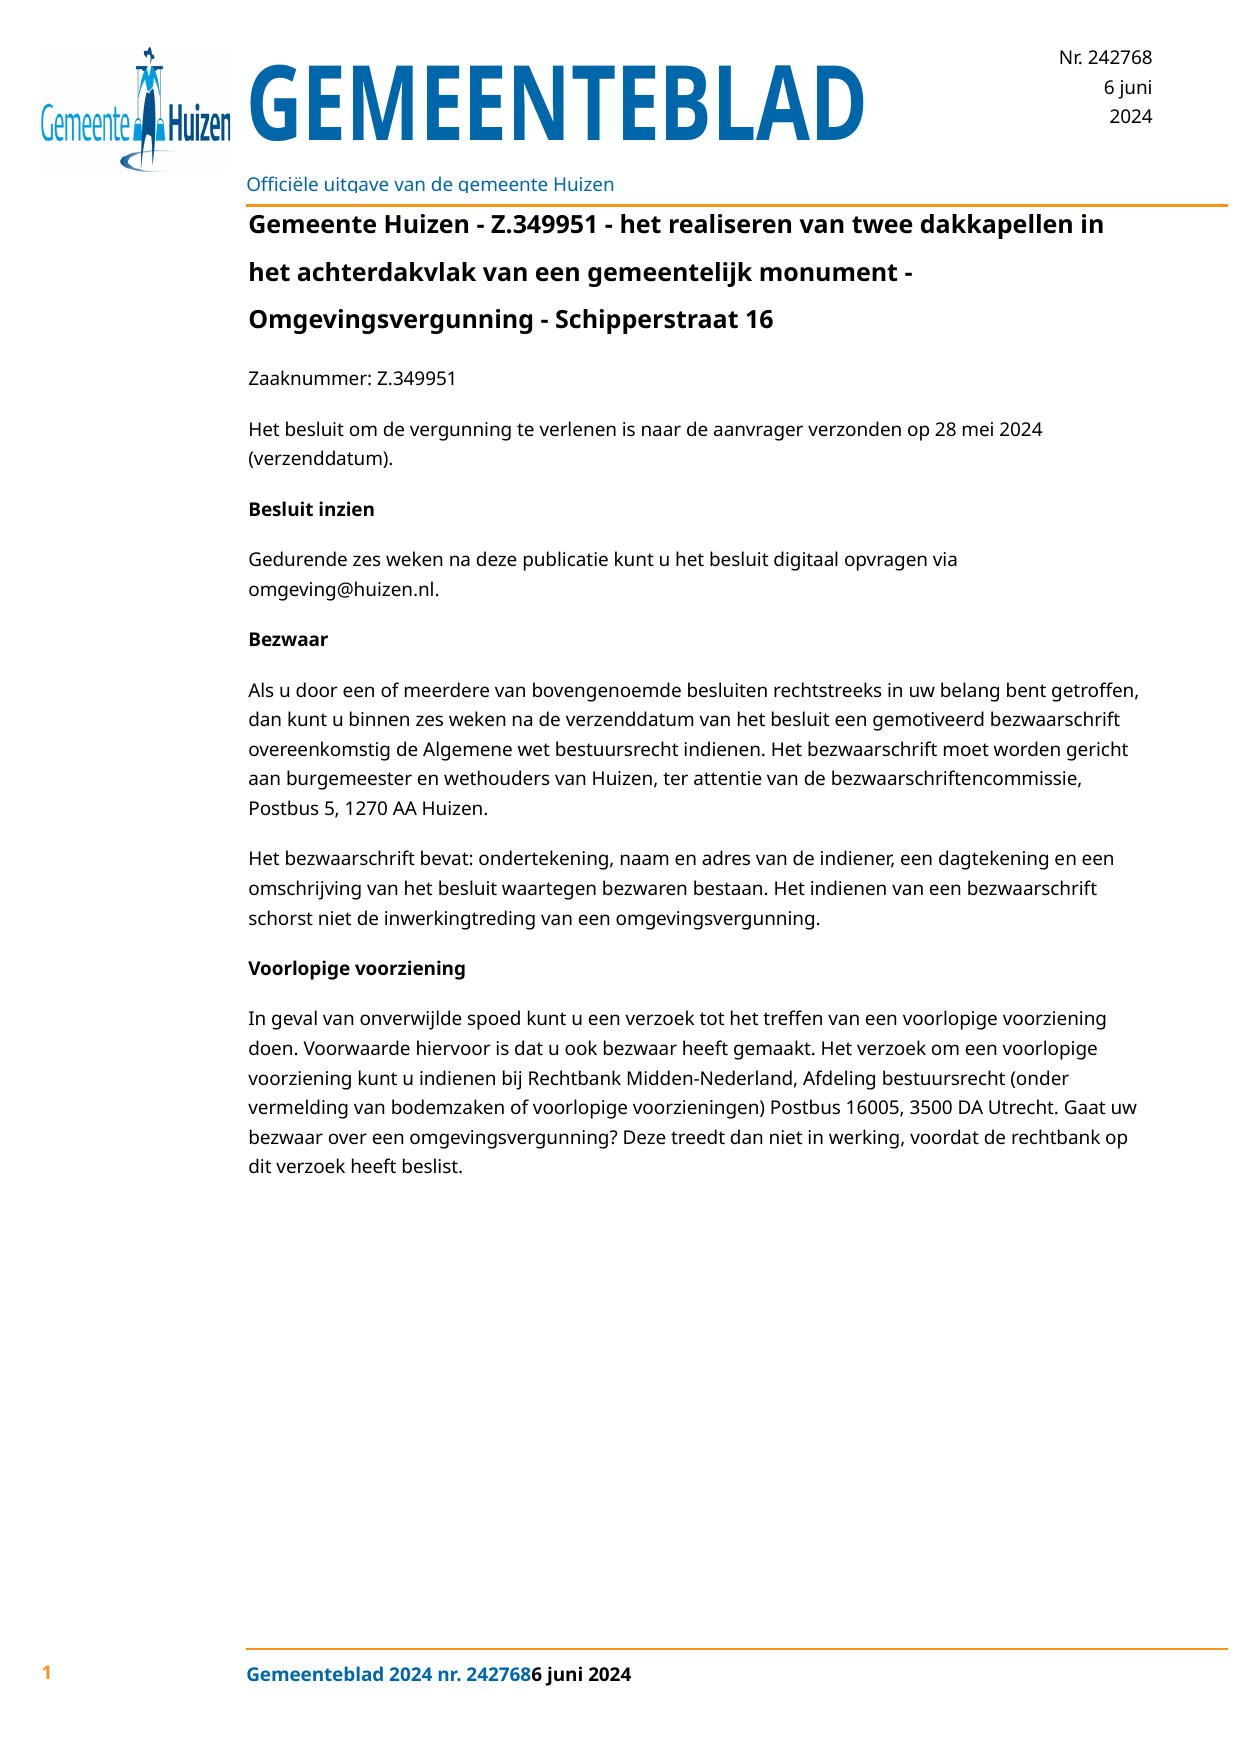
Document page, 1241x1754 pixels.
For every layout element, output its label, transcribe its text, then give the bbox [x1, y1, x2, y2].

picture [41, 47, 231, 172]
text Het besluit om de vergunning te verlenen is naar de aanvrager verzonden op 28 mei 2024 (verzenddatum). [248, 416, 1152, 471]
text Gedurende zes weken na deze publicatie kunt u het besluit digitaal opvragen via omgeving@huizen.nl. [248, 546, 1152, 602]
text Besluit inzien [248, 496, 1152, 522]
text In geval van onverwijlde spoed kunt u een verzoek tot het treffen van een voorlopige voorziening doen. Voorwaarde hiervoor is dat u ook bezwaar heeft gemaakt. Het verzoek om een voorlopige voorziening kunt u indienen bij Rechtbank Midden-Nederland, Afdeling bestuursrecht (onder vermelding van bodemzaken of voorlopige voorzieningen) Postbus 16005, 3500 DA Utrecht. Gaat uw bezwaar over een omgevingsvergunning? Deze treedt dan niet in werking, voordat de rechtbank op dit verzoek heeft beslist. [248, 1006, 1152, 1179]
text Het bezwaarschrift bevat: ondertekening, naam en adres van de indiener, een dagtekening en een omschrijving van het besluit waartegen bezwaren bestaan. Het indienen van een bezwaarschrift schorst niet de inwerkingtreding van een omgevingsvergunning. [248, 846, 1152, 930]
text Zaaknummer: Z.349951 [248, 366, 1152, 391]
text Bezwaar [248, 626, 1152, 652]
text Als u door een of meerdere van bovengenoemde besluiten rechtstreeks in uw belang bent getroffen, dan kunt u binnen zes weken na de verzenddatum van het besluit een gemotiveerd bezwaarschrift overeenkomstig de Algemene wet bestuursrecht indienen. Het bezwaarschrift moet worden gericht aan burgemeester en wethouders van Huizen, ter attentie van de bezwaarschriftencommissie, Postbus 5, 1270 AA Huizen. [248, 677, 1152, 821]
text Gemeente Huizen - Z.349951 - het realiseren van twee dakkapellen in het achterdakvlak van een gemeentelijk monument - Omgevingsvergunning - Schipperstraat 16 [248, 207, 1152, 336]
text Voorlopige voorziening [248, 955, 1152, 981]
